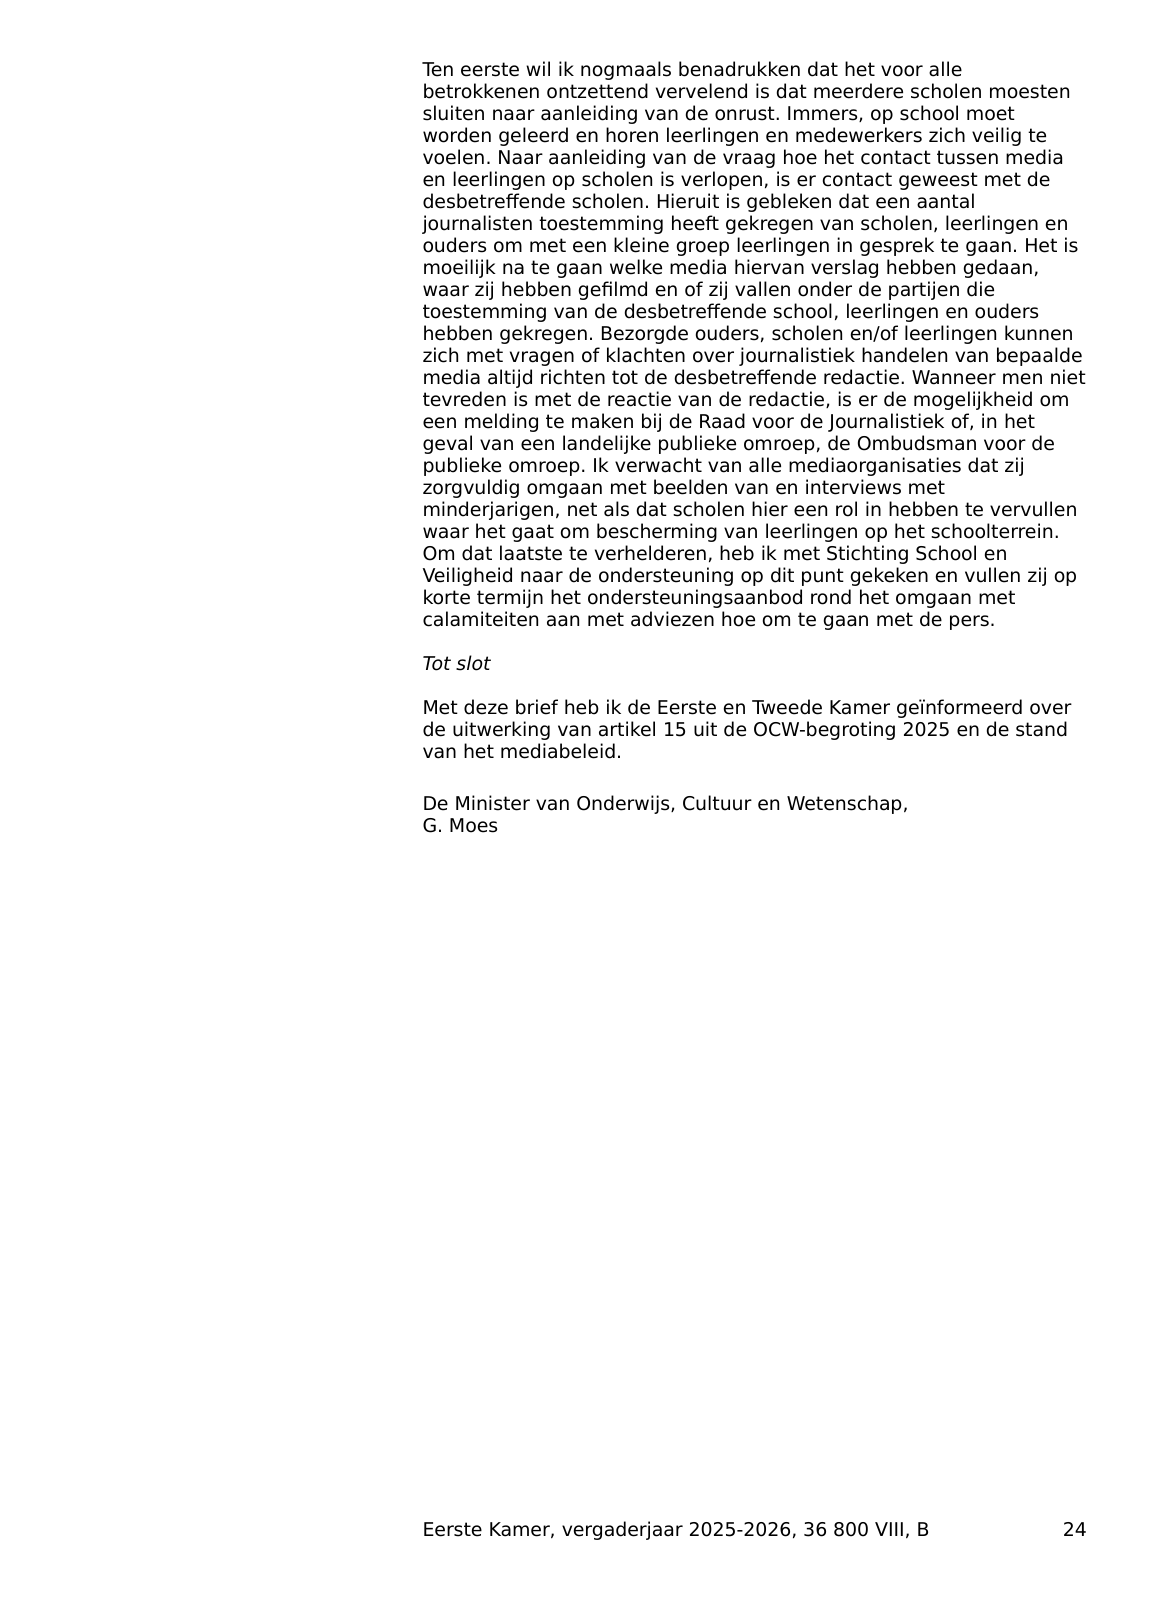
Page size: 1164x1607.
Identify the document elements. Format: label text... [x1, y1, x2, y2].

text Met deze brief heb ik de Eerste en Tweede Kamer geïnformeerd over de uitwerking van artikel 15 uit de OCW-begroting 2025 en de stand van het mediabeleid. [422, 697, 1087, 763]
subtitle Tot slot [422, 653, 1087, 675]
text Ten eerste wil ik nogmaals benadrukken dat het voor alle betrokkenen ontzettend vervelend is dat meerdere scholen moesten sluiten naar aanleiding van de onrust. Immers, op school moet worden geleerd en horen leerlingen en medewerkers zich veilig te voelen. Naar aanleiding van de vraag hoe het contact tussen media en leerlingen op scholen is verlopen, is er contact geweest met de desbetreffende scholen. Hieruit is gebleken dat een aantal journalisten toestemming heeft gekregen van scholen, leerlingen en ouders om met een kleine groep leerlingen in gesprek te gaan. Het is moeilijk na te gaan welke media hiervan verslag hebben gedaan, waar zij hebben gefilmd en of zij vallen onder de partijen die toestemming van de desbetreffende school, leerlingen en ouders hebben gekregen. Bezorgde ouders, scholen en/of leerlingen kunnen zich met vragen of klachten over journalistiek handelen van bepaalde media altijd richten tot de desbetreffende redactie. Wanneer men niet tevreden is met de reactie van de redactie, is er de mogelijkheid om een melding te maken bij de Raad voor de Journalistiek of, in het geval van een landelijke publieke omroep, de Ombudsman voor de publieke omroep. Ik verwacht van alle mediaorganisaties dat zij zorgvuldig omgaan met beelden van en interviews met minderjarigen, net als dat scholen hier een rol in hebben te vervullen waar het gaat om bescherming van leerlingen op het schoolterrein. Om dat laatste te verhelderen, heb ik met Stichting School en Veiligheid naar de ondersteuning op dit punt gekeken en vullen zij op korte termijn het ondersteuningsaanbod rond het omgaan met calamiteiten aan met adviezen hoe om te gaan met de pers. [422, 59, 1087, 631]
text De Minister van Onderwijs, Cultuur en Wetenschap, G. Moes [422, 793, 1087, 837]
